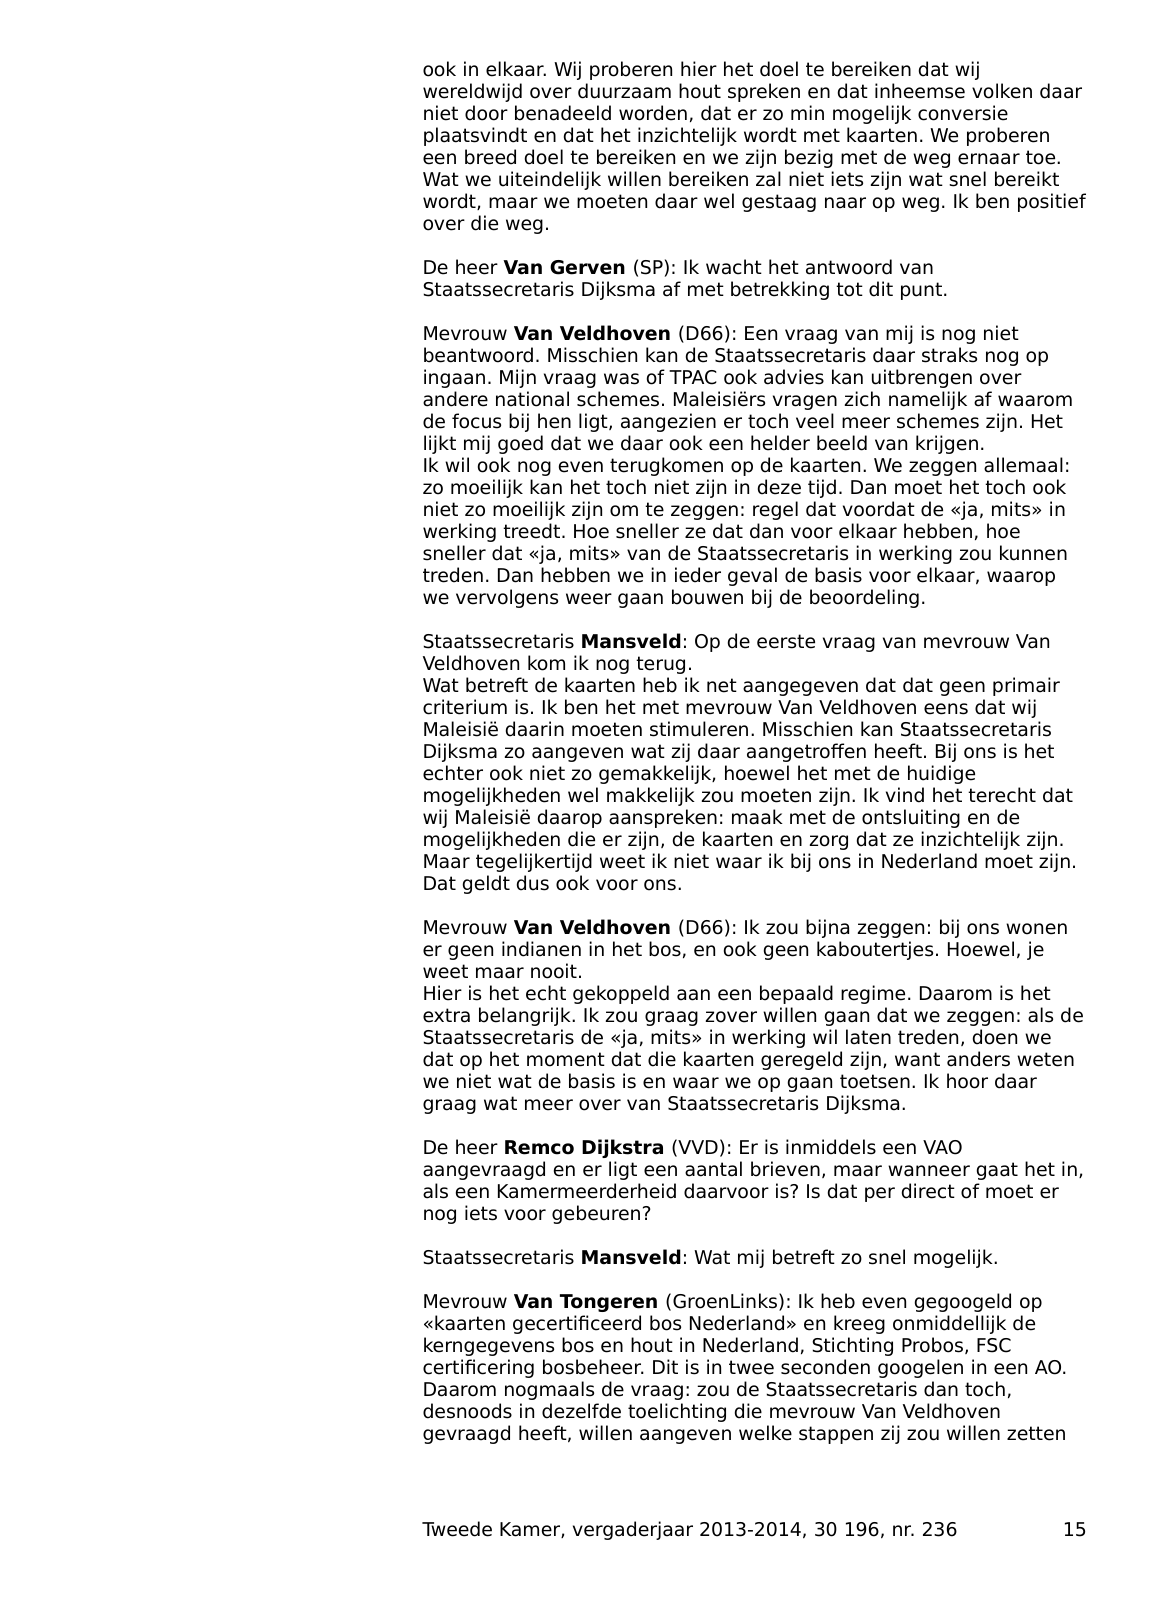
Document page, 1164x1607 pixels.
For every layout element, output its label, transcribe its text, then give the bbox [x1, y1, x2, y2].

text Mevrouw Van Tongeren (GroenLinks): Ik heb even gegoogeld op «kaarten gecertificeerd bos Nederland» en kreeg onmiddellijk de kerngegevens bos en hout in Nederland, Stichting Probos, FSC certificering bosbeheer. Dit is in twee seconden googelen in een AO. Daarom nogmaals de vraag: zou de Staatssecretaris dan toch, desnoods in dezelfde toelichting die mevrouw Van Veldhoven gevraagd heeft, willen aangeven welke stappen zij zou willen zetten [422, 1291, 1087, 1445]
text Wat betreft de kaarten heb ik net aangegeven dat dat geen primair criterium is. Ik ben het met mevrouw Van Veldhoven eens dat wij Maleisië daarin moeten stimuleren. Misschien kan Staatssecretaris Dijksma zo aangeven wat zij daar aangetroffen heeft. Bij ons is het echter ook niet zo gemakkelijk, hoewel het met de huidige mogelijkheden wel makkelijk zou moeten zijn. Ik vind het terecht dat wij Maleisië daarop aanspreken: maak met de ontsluiting en de mogelijkheden die er zijn, de kaarten en zorg dat ze inzichtelijk zijn. Maar tegelijkertijd weet ik niet waar ik bij ons in Nederland moet zijn. Dat geldt dus ook voor ons. [422, 675, 1087, 895]
text Mevrouw Van Veldhoven (D66): Een vraag van mij is nog niet beantwoord. Misschien kan de Staatssecretaris daar straks nog op ingaan. Mijn vraag was of TPAC ook advies kan uitbrengen over andere national schemes. Maleisiërs vragen zich namelijk af waarom de focus bij hen ligt, aangezien er toch veel meer schemes zijn. Het lijkt mij goed dat we daar ook een helder beeld van krijgen. [422, 323, 1087, 455]
text Hier is het echt gekoppeld aan een bepaald regime. Daarom is het extra belangrijk. Ik zou graag zover willen gaan dat we zeggen: als de Staatssecretaris de «ja, mits» in werking wil laten treden, doen we dat op het moment dat die kaarten geregeld zijn, want anders weten we niet wat de basis is en waar we op gaan toetsen. Ik hoor daar graag wat meer over van Staatssecretaris Dijksma. [422, 983, 1087, 1115]
text Ik wil ook nog even terugkomen op de kaarten. We zeggen allemaal: zo moeilijk kan het toch niet zijn in deze tijd. Dan moet het toch ook niet zo moeilijk zijn om te zeggen: regel dat voordat de «ja, mits» in werking treedt. Hoe sneller ze dat dan voor elkaar hebben, hoe sneller dat «ja, mits» van de Staatssecretaris in werking zou kunnen treden. Dan hebben we in ieder geval de basis voor elkaar, waarop we vervolgens weer gaan bouwen bij de beoordeling. [422, 455, 1087, 609]
text ook in elkaar. Wij proberen hier het doel te bereiken dat wij wereldwijd over duurzaam hout spreken en dat inheemse volken daar niet door benadeeld worden, dat er zo min mogelijk conversie plaatsvindt en dat het inzichtelijk wordt met kaarten. We proberen een breed doel te bereiken en we zijn bezig met de weg ernaar toe. Wat we uiteindelijk willen bereiken zal niet iets zijn wat snel bereikt wordt, maar we moeten daar wel gestaag naar op weg. Ik ben positief over die weg. [422, 59, 1087, 235]
text Staatssecretaris Mansveld: Wat mij betreft zo snel mogelijk. [422, 1247, 1087, 1269]
text Staatssecretaris Mansveld: Op de eerste vraag van mevrouw Van Veldhoven kom ik nog terug. [422, 631, 1087, 675]
text De heer Remco Dijkstra (VVD): Er is inmiddels een VAO aangevraagd en er ligt een aantal brieven, maar wanneer gaat het in, als een Kamermeerderheid daarvoor is? Is dat per direct of moet er nog iets voor gebeuren? [422, 1137, 1087, 1225]
text De heer Van Gerven (SP): Ik wacht het antwoord van Staatssecretaris Dijksma af met betrekking tot dit punt. [422, 257, 1087, 301]
text Mevrouw Van Veldhoven (D66): Ik zou bijna zeggen: bij ons wonen er geen indianen in het bos, en ook geen kaboutertjes. Hoewel, je weet maar nooit. [422, 917, 1087, 983]
